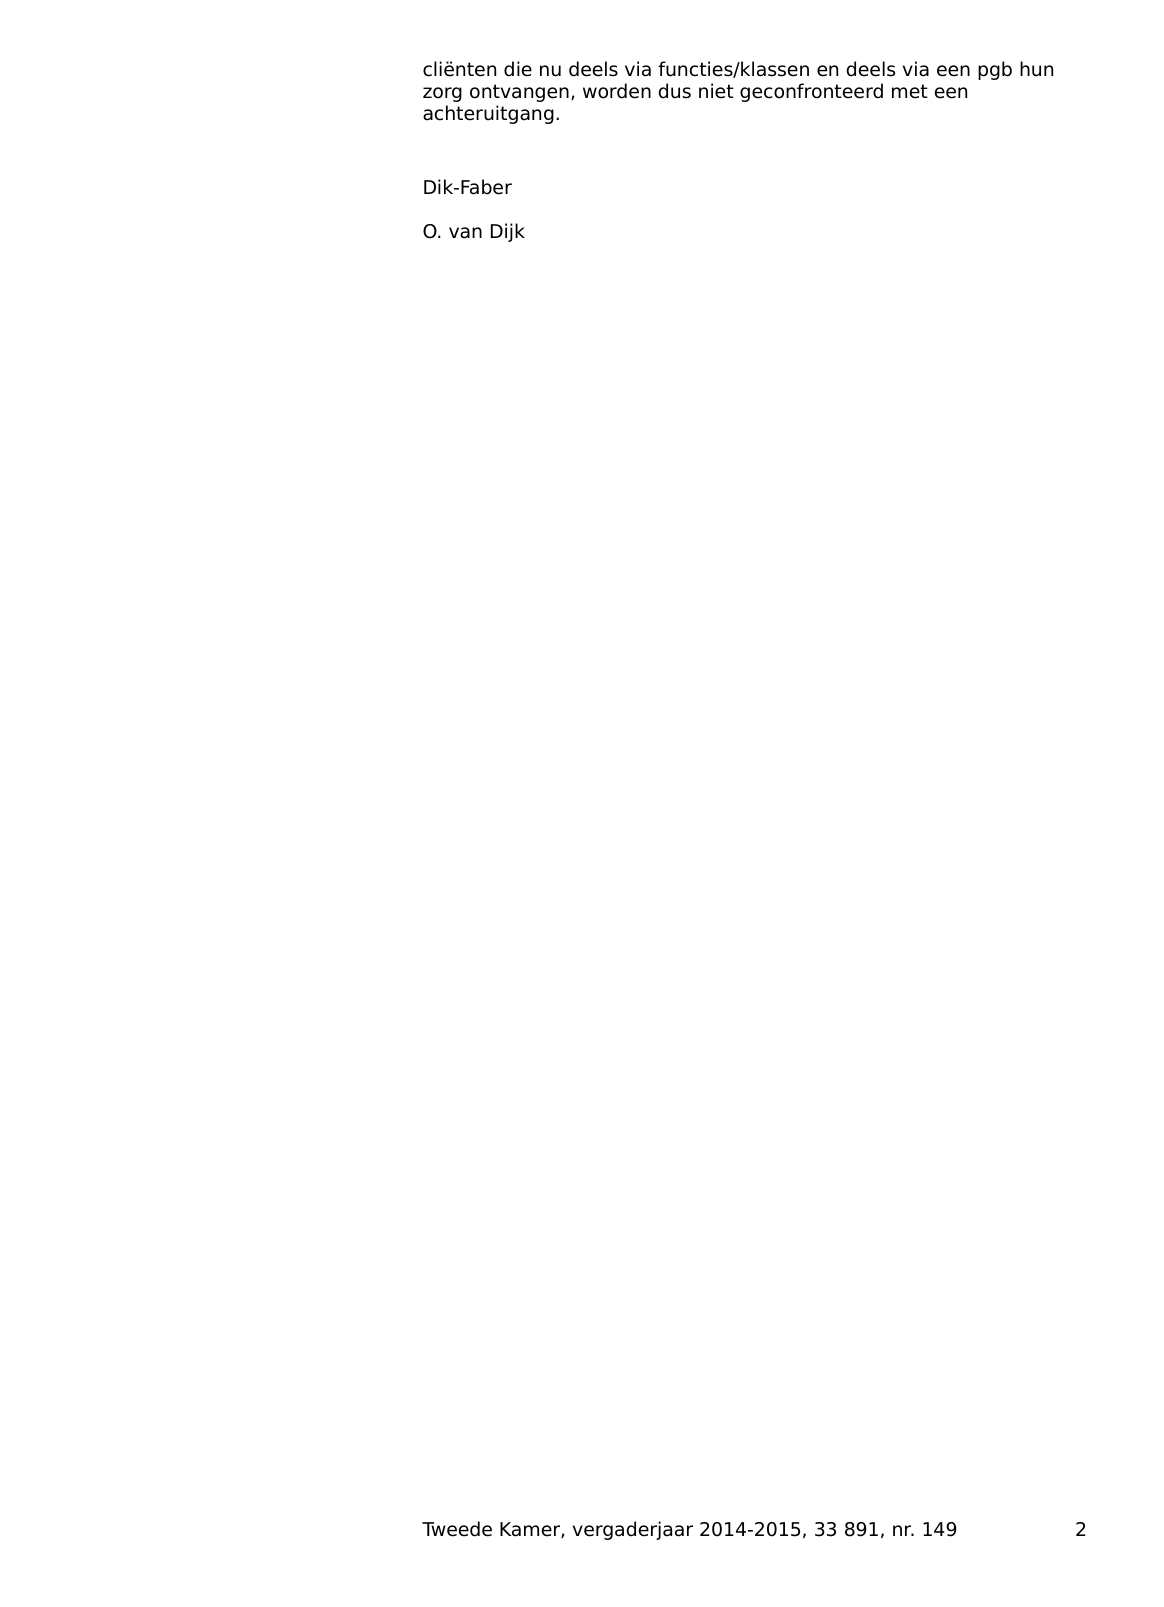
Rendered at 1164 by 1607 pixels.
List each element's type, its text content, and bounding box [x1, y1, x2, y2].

text Dik-Faber O. van Dijk [422, 155, 1087, 243]
text cliënten die nu deels via functies/klassen en deels via een pgb hun zorg ontvangen, worden dus niet geconfronteerd met een achteruitgang. [422, 59, 1087, 125]
